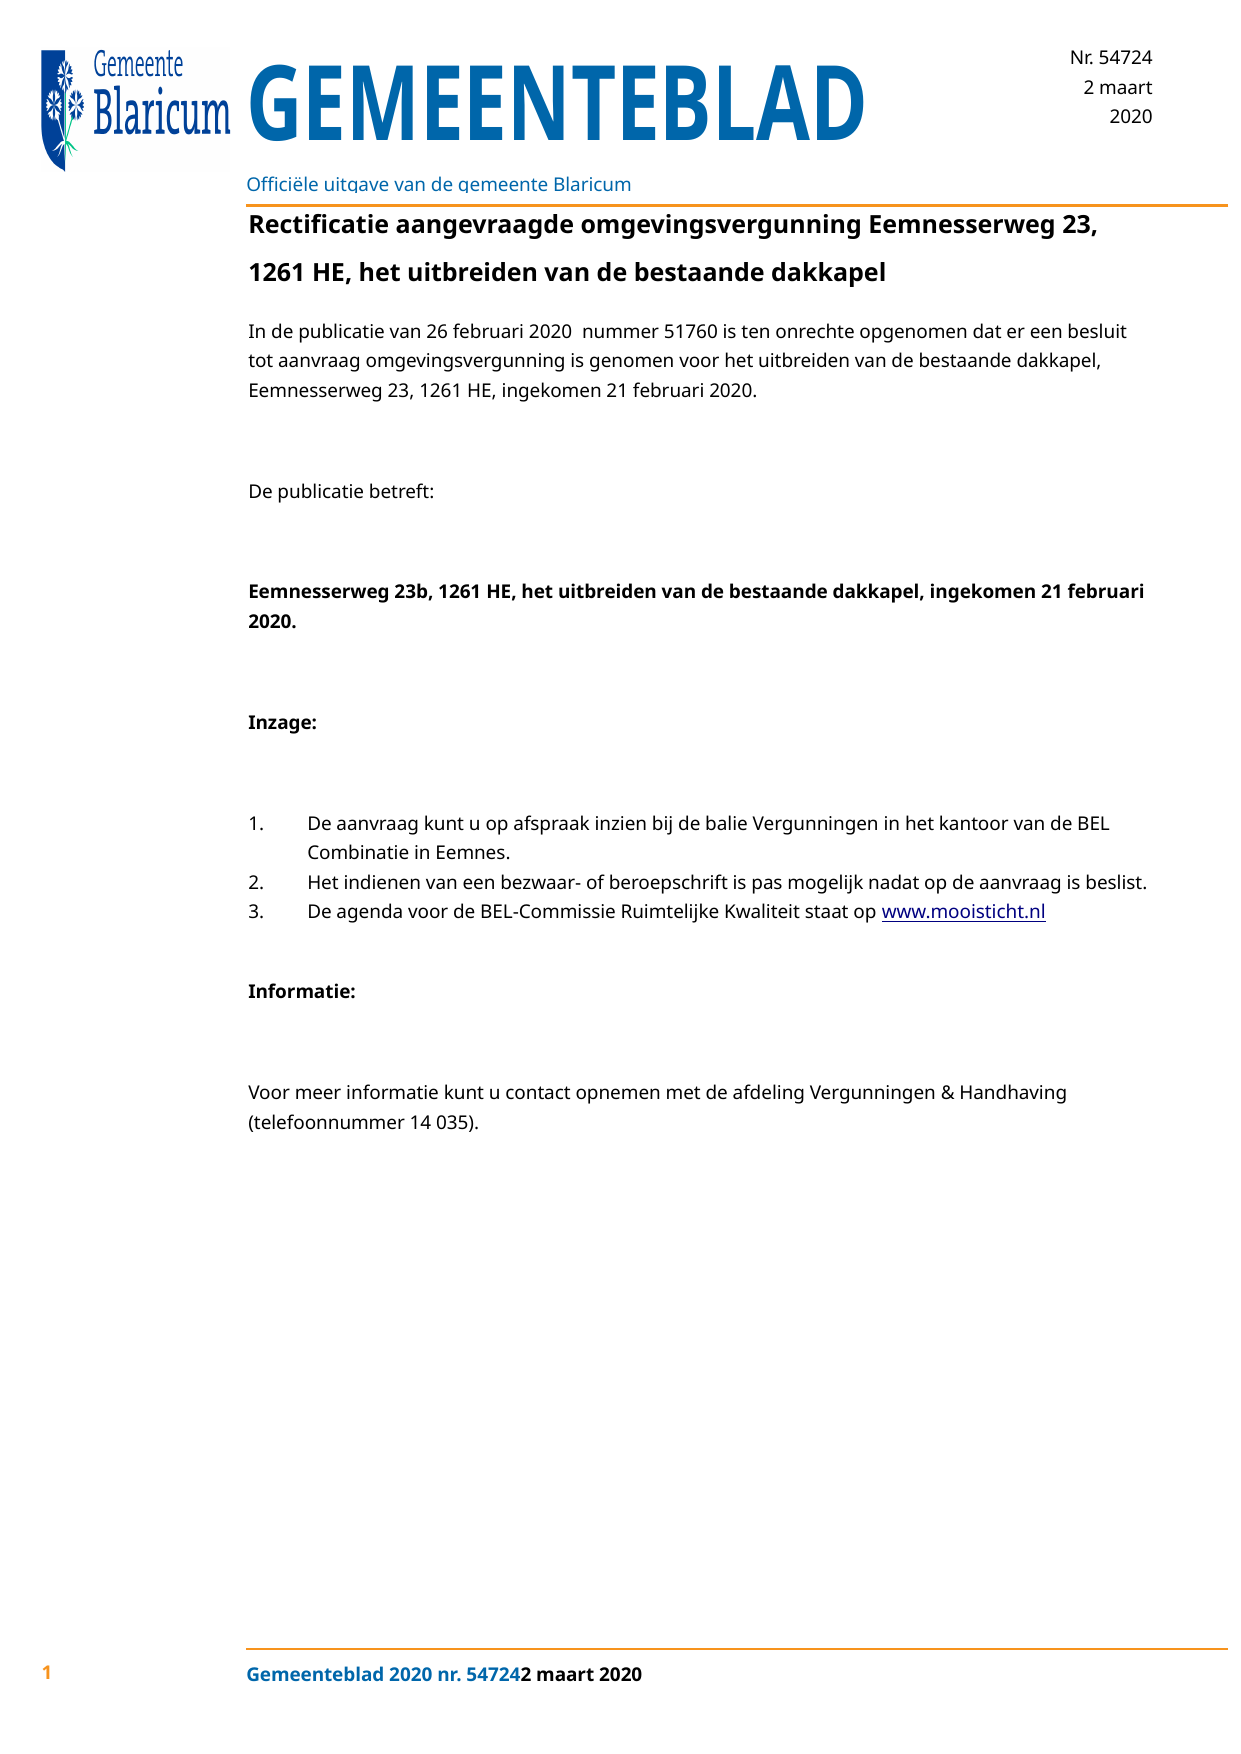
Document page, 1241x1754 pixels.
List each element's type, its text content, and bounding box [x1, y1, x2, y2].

text Voor meer informatie kunt u contact opnemen met de afdeling Vergunningen & Handhaving (telefoonnummer 14 035). [248, 1079, 1152, 1135]
list Het indienen van een bezwaar- of beroepschrift is pas mogelijk nadat op de aanvraag is beslist. [248, 869, 1152, 895]
text Inzage: [248, 709, 1152, 735]
list De aanvraag kunt u op afspraak inzien bij de balie Vergunningen in het kantoor van de BEL Combinatie in Eemnes. [248, 810, 1152, 865]
list De agenda voor de BEL-Commissie Ruimtelijke Kwaliteit staat op www.mooisticht.nl [248, 899, 1152, 924]
text Informatie: [248, 979, 1152, 1004]
text Rectificatie aangevraagde omgevingsvergunning Eemnesserweg 23, 1261 HE, het uitbreiden van de bestaande dakkapel [248, 207, 1152, 288]
text Eemnesserweg 23b, 1261 HE, het uitbreiden van de bestaande dakkapel, ingekomen 21 februari 2020. [248, 579, 1152, 634]
text De publicatie betreft: [248, 478, 1152, 504]
text In de publicatie van 26 februari 2020 nummer 51760 is ten onrechte opgenomen dat er een besluit tot aanvraag omgevingsvergunning is genomen voor het uitbreiden van de bestaande dakkapel, Eemnesserweg 23, 1261 HE, ingekomen 21 februari 2020. [248, 318, 1152, 403]
picture [41, 47, 231, 172]
